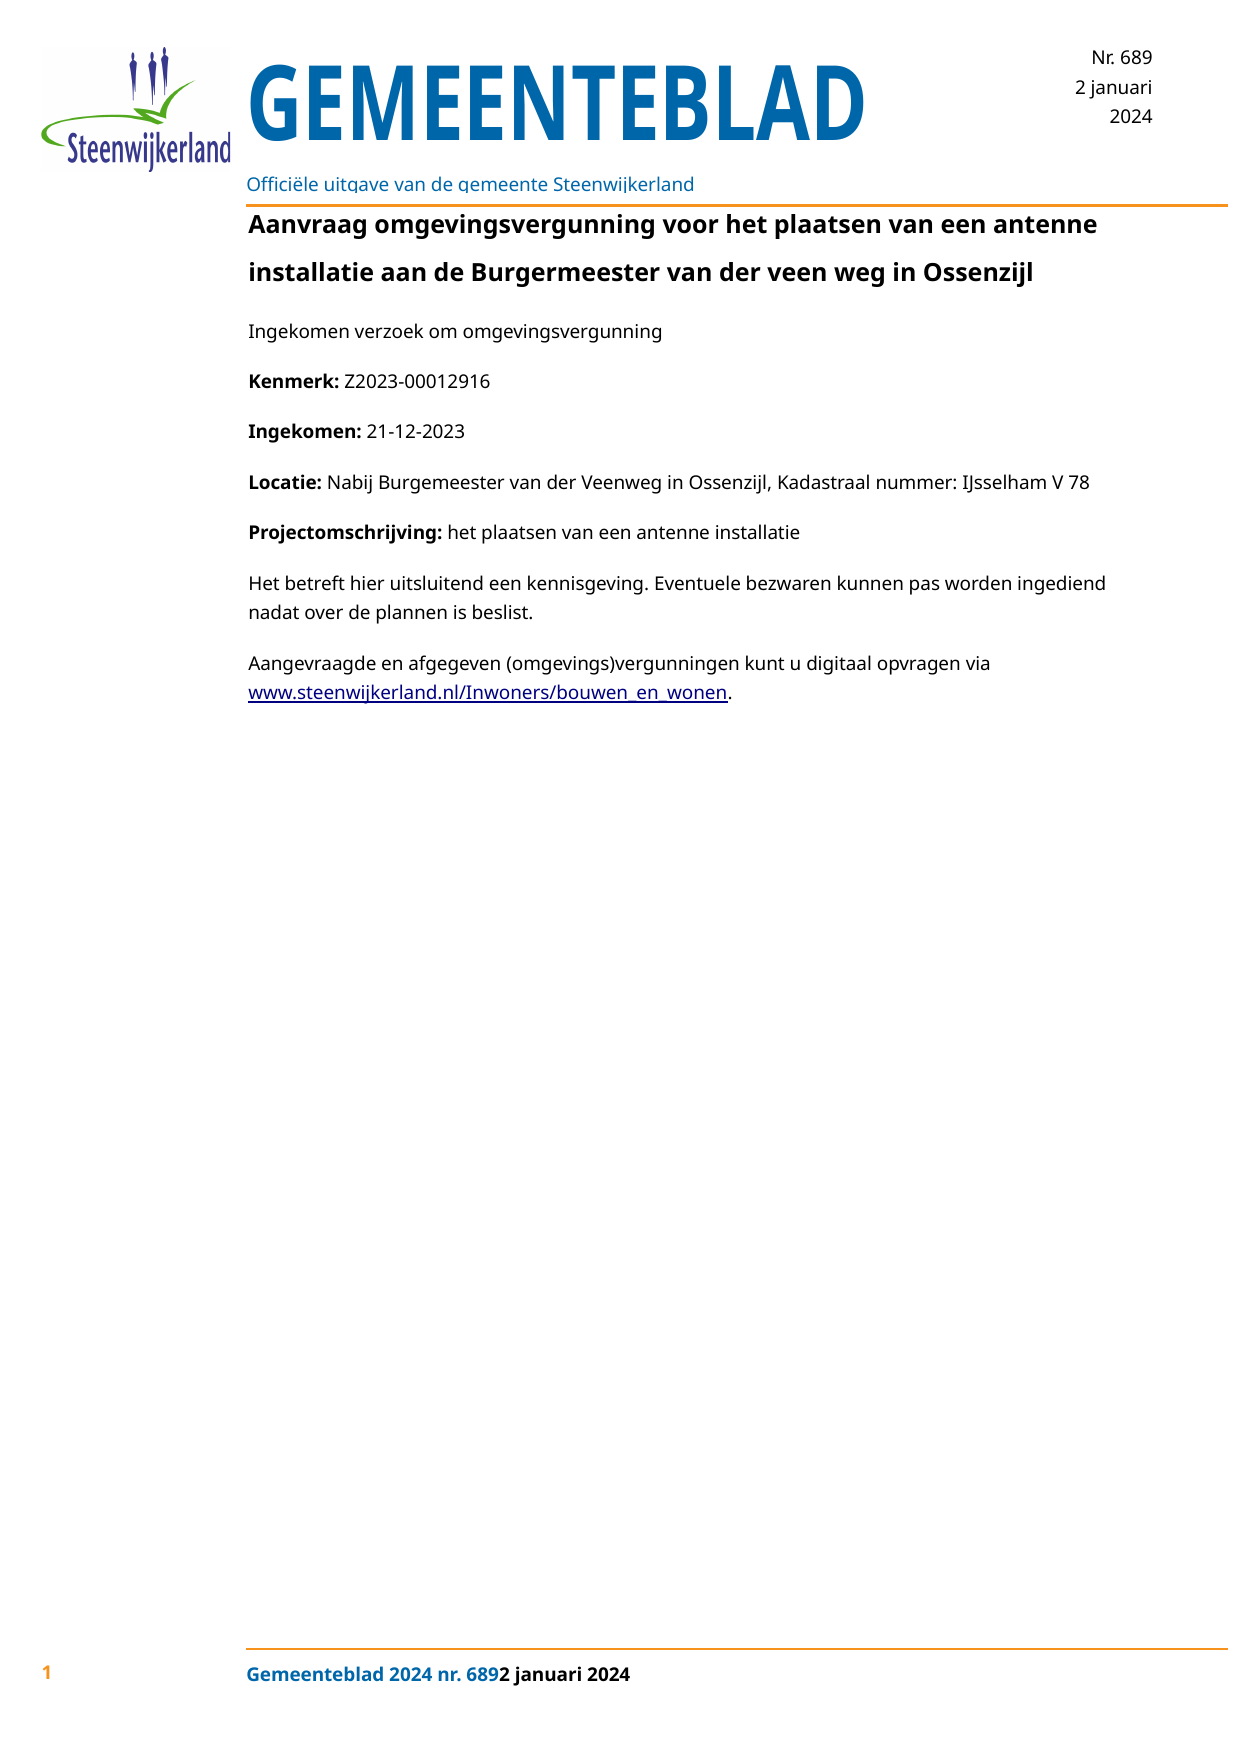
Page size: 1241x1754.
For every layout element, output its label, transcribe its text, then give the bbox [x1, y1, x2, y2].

text Ingekomen verzoek om omgevingsvergunning [248, 318, 1152, 344]
text Locatie: Nabij Burgemeester van der Veenweg in Ossenzijl, Kadastraal nummer: IJsselham V 78 [248, 469, 1152, 495]
text Projectomschrijving: het plaatsen van een antenne installatie [248, 519, 1152, 545]
text Kenmerk: Z2023-00012916 [248, 368, 1152, 394]
picture [41, 47, 231, 172]
text Ingekomen: 21-12-2023 [248, 419, 1152, 444]
text Het betreft hier uitsluitend een kennisgeving. Eventuele bezwaren kunnen pas worden ingediend nadat over de plannen is beslist. [248, 570, 1152, 625]
text Aanvraag omgevingsvergunning voor het plaatsen van een antenne installatie aan de Burgermeester van der veen weg in Ossenzijl [248, 207, 1152, 288]
text Aangevraagde en afgegeven (omgevings)vergunningen kunt u digitaal opvragen via www.steenwijkerland.nl/Inwoners/bouwen_en_wonen. [248, 650, 1152, 705]
